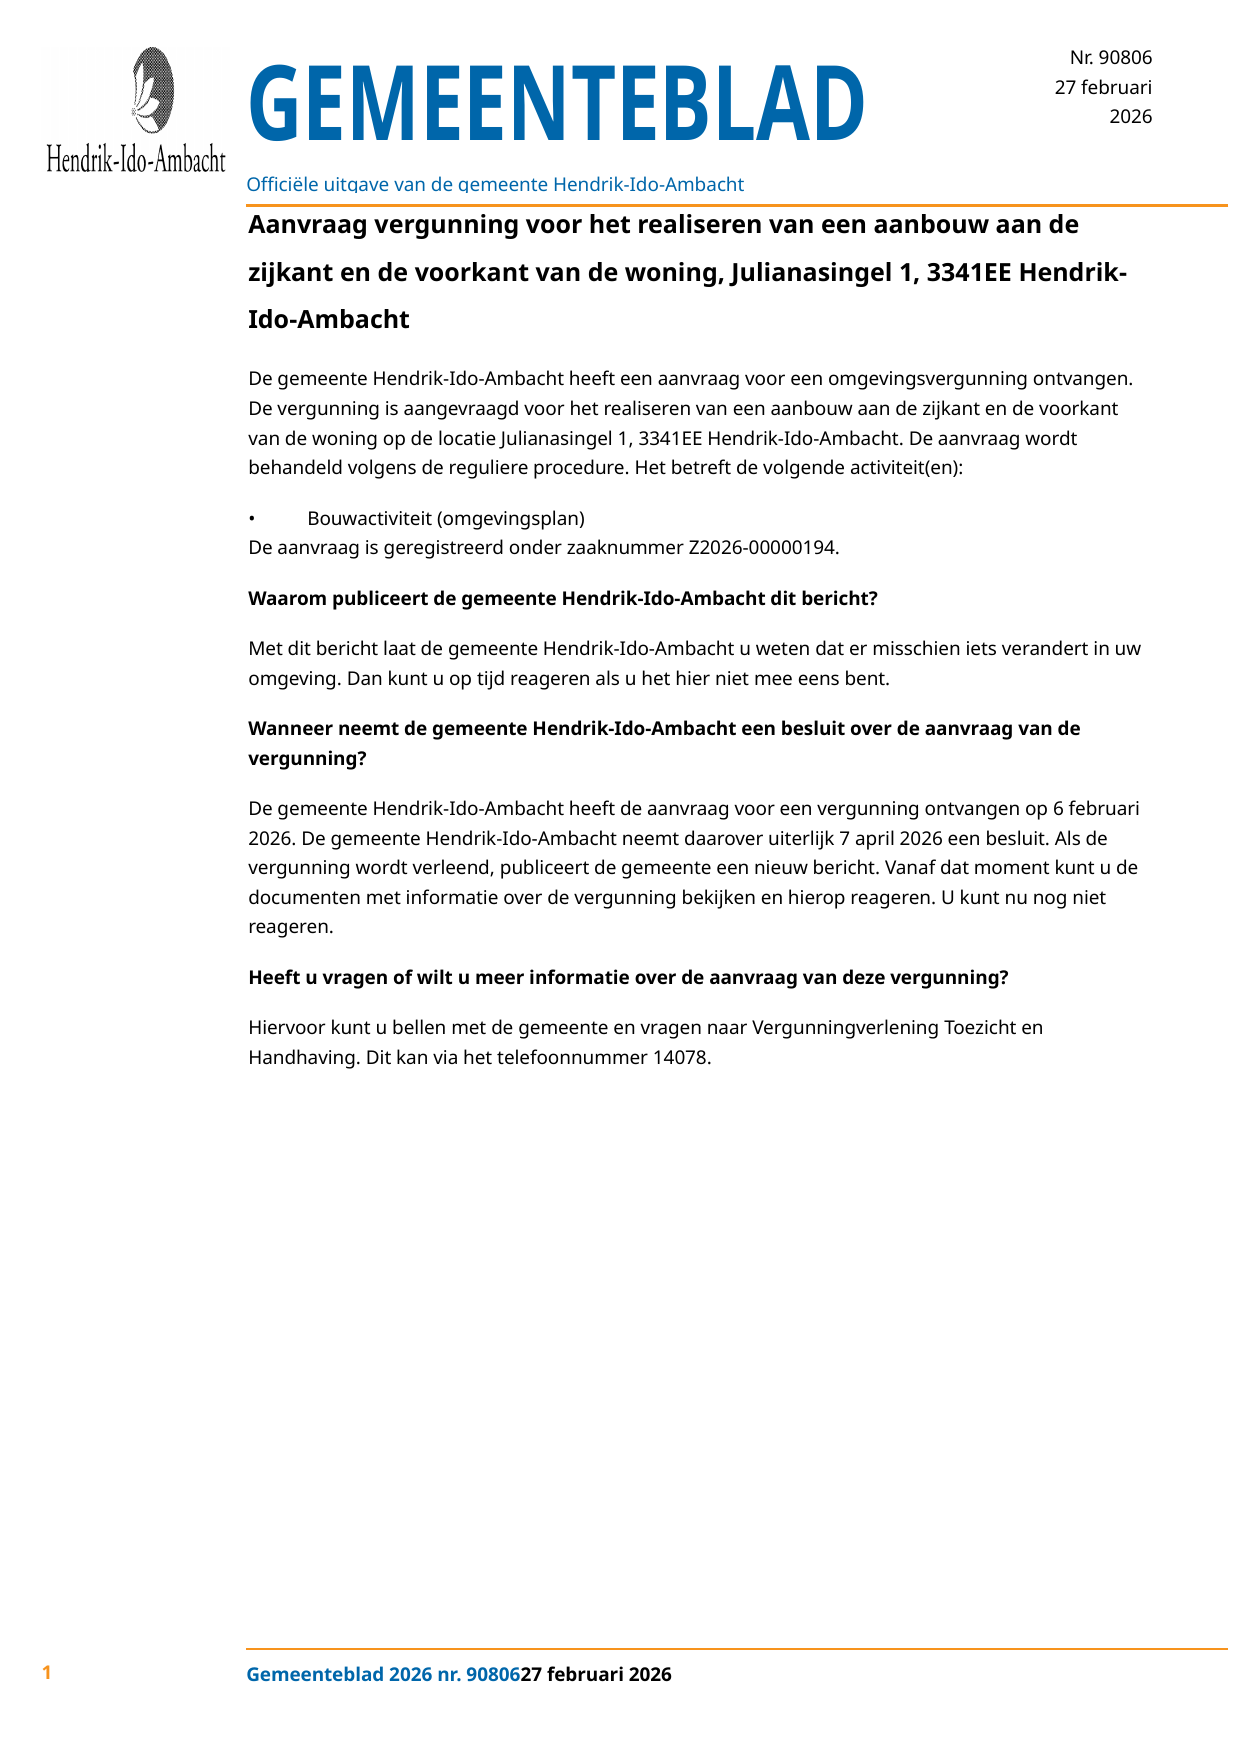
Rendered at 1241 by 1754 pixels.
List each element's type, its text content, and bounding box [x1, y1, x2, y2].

text De gemeente Hendrik-Ido-Ambacht heeft een aanvraag voor een omgevingsvergunning ontvangen. De vergunning is aangevraagd voor het realiseren van een aanbouw aan de zijkant en de voorkant van de woning op de locatie Julianasingel 1, 3341EE Hendrik-Ido-Ambacht. De aanvraag wordt behandeld volgens de reguliere procedure. Het betreft de volgende activiteit(en): [248, 366, 1152, 480]
text De aanvraag is geregistreerd onder zaaknummer Z2026-00000194. [248, 534, 1152, 560]
text De gemeente Hendrik-Ido-Ambacht heeft de aanvraag voor een vergunning ontvangen op 6 februari 2026. De gemeente Hendrik-Ido-Ambacht neemt daarover uiterlijk 7 april 2026 een besluit. Als de vergunning wordt verleend, publiceert de gemeente een nieuw bericht. Vanaf dat moment kunt u de documenten met informatie over de vergunning bekijken en hierop reageren. U kunt nu nog niet reageren. [248, 795, 1152, 939]
text Aanvraag vergunning voor het realiseren van een aanbouw aan de zijkant en de voorkant van de woning, Julianasingel 1, 3341EE Hendrik-Ido-Ambacht [248, 207, 1152, 336]
text Met dit bericht laat de gemeente Hendrik-Ido-Ambacht u weten dat er misschien iets verandert in uw omgeving. Dan kunt u op tijd reageren als u het hier niet mee eens bent. [248, 635, 1152, 690]
list Bouwactiviteit (omgevingsplan) [248, 505, 1152, 530]
text Waarom publiceert de gemeente Hendrik-Ido-Ambacht dit bericht? [248, 585, 1152, 610]
picture [41, 47, 231, 172]
text Hiervoor kunt u bellen met de gemeente en vragen naar Vergunningverlening Toezicht en Handhaving. Dit kan via het telefoonnummer 14078. [248, 1014, 1152, 1069]
text Heeft u vragen of wilt u meer informatie over de aanvraag van deze vergunning? [248, 964, 1152, 989]
text Wanneer neemt de gemeente Hendrik-Ido-Ambacht een besluit over de aanvraag van de vergunning? [248, 715, 1152, 770]
